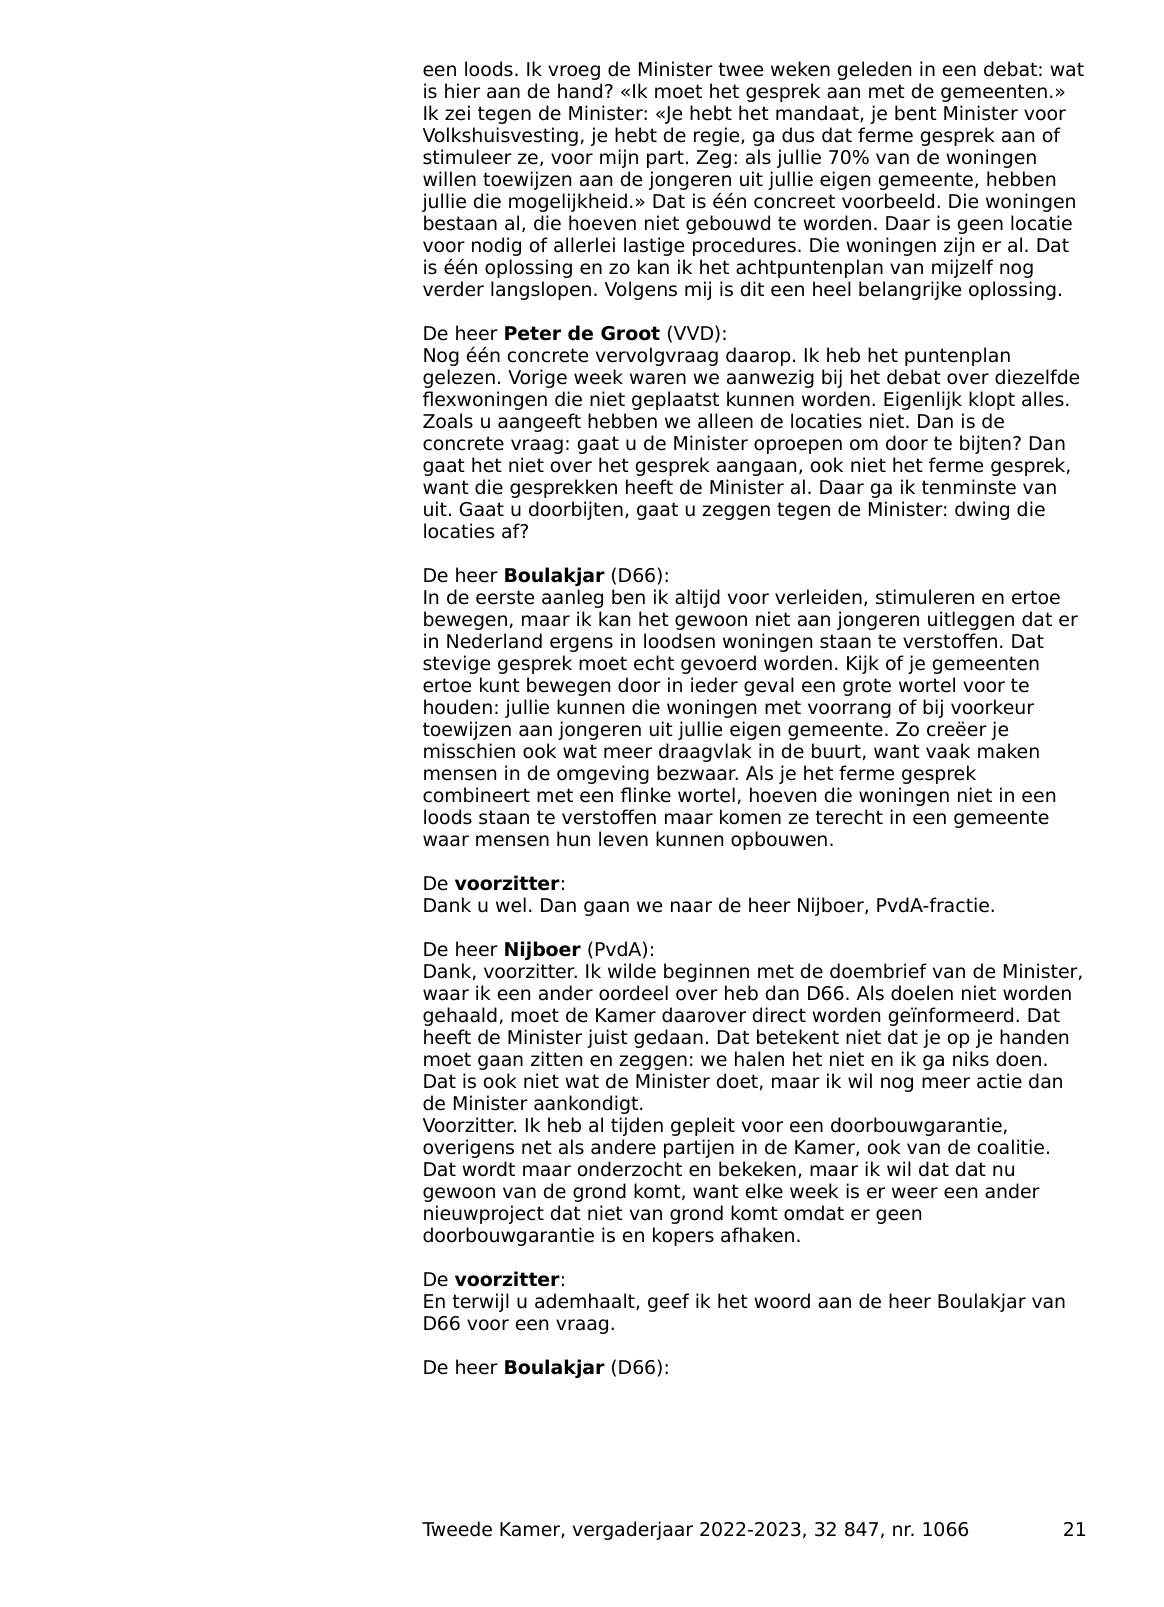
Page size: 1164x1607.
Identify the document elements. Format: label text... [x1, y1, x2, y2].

text De heer Boulakjar (D66): [422, 565, 1087, 587]
text De voorzitter: [422, 873, 1087, 895]
text De heer Boulakjar (D66): [422, 1357, 1087, 1379]
text Voorzitter. Ik heb al tijden gepleit voor een doorbouwgarantie, overigens net als andere partijen in de Kamer, ook van de coalitie. Dat wordt maar onderzocht en bekeken, maar ik wil dat dat nu gewoon van de grond komt, want elke week is er weer een ander nieuwproject dat niet van grond komt omdat er geen doorbouwgarantie is en kopers afhaken. [422, 1115, 1087, 1247]
text En terwijl u ademhaalt, geef ik het woord aan de heer Boulakjar van D66 voor een vraag. [422, 1291, 1087, 1335]
text De voorzitter: [422, 1269, 1087, 1291]
text In de eerste aanleg ben ik altijd voor verleiden, stimuleren en ertoe bewegen, maar ik kan het gewoon niet aan jongeren uitleggen dat er in Nederland ergens in loodsen woningen staan te verstoffen. Dat stevige gesprek moet echt gevoerd worden. Kijk of je gemeenten ertoe kunt bewegen door in ieder geval een grote wortel voor te houden: jullie kunnen die woningen met voorrang of bij voorkeur toewijzen aan jongeren uit jullie eigen gemeente. Zo creëer je misschien ook wat meer draagvlak in de buurt, want vaak maken mensen in de omgeving bezwaar. Als je het ferme gesprek combineert met een flinke wortel, hoeven die woningen niet in een loods staan te verstoffen maar komen ze terecht in een gemeente waar mensen hun leven kunnen opbouwen. [422, 587, 1087, 851]
text Dank, voorzitter. Ik wilde beginnen met de doembrief van de Minister, waar ik een ander oordeel over heb dan D66. Als doelen niet worden gehaald, moet de Kamer daarover direct worden geïnformeerd. Dat heeft de Minister juist gedaan. Dat betekent niet dat je op je handen moet gaan zitten en zeggen: we halen het niet en ik ga niks doen. Dat is ook niet wat de Minister doet, maar ik wil nog meer actie dan de Minister aankondigt. [422, 961, 1087, 1115]
text De heer Nijboer (PvdA): [422, 939, 1087, 961]
text De heer Peter de Groot (VVD): [422, 323, 1087, 345]
text Dank u wel. Dan gaan we naar de heer Nijboer, PvdA-fractie. [422, 895, 1087, 917]
text een loods. Ik vroeg de Minister twee weken geleden in een debat: wat is hier aan de hand? «Ik moet het gesprek aan met de gemeenten.» Ik zei tegen de Minister: «Je hebt het mandaat, je bent Minister voor Volkshuisvesting, je hebt de regie, ga dus dat ferme gesprek aan of stimuleer ze, voor mijn part. Zeg: als jullie 70% van de woningen willen toewijzen aan de jongeren uit jullie eigen gemeente, hebben jullie die mogelijkheid.» Dat is één concreet voorbeeld. Die woningen bestaan al, die hoeven niet gebouwd te worden. Daar is geen locatie voor nodig of allerlei lastige procedures. Die woningen zijn er al. Dat is één oplossing en zo kan ik het achtpuntenplan van mijzelf nog verder langslopen. Volgens mij is dit een heel belangrijke oplossing. [422, 59, 1087, 301]
text Nog één concrete vervolgvraag daarop. Ik heb het puntenplan gelezen. Vorige week waren we aanwezig bij het debat over diezelfde flexwoningen die niet geplaatst kunnen worden. Eigenlijk klopt alles. Zoals u aangeeft hebben we alleen de locaties niet. Dan is de concrete vraag: gaat u de Minister oproepen om door te bijten? Dan gaat het niet over het gesprek aangaan, ook niet het ferme gesprek, want die gesprekken heeft de Minister al. Daar ga ik tenminste van uit. Gaat u doorbijten, gaat u zeggen tegen de Minister: dwing die locaties af? [422, 345, 1087, 543]
